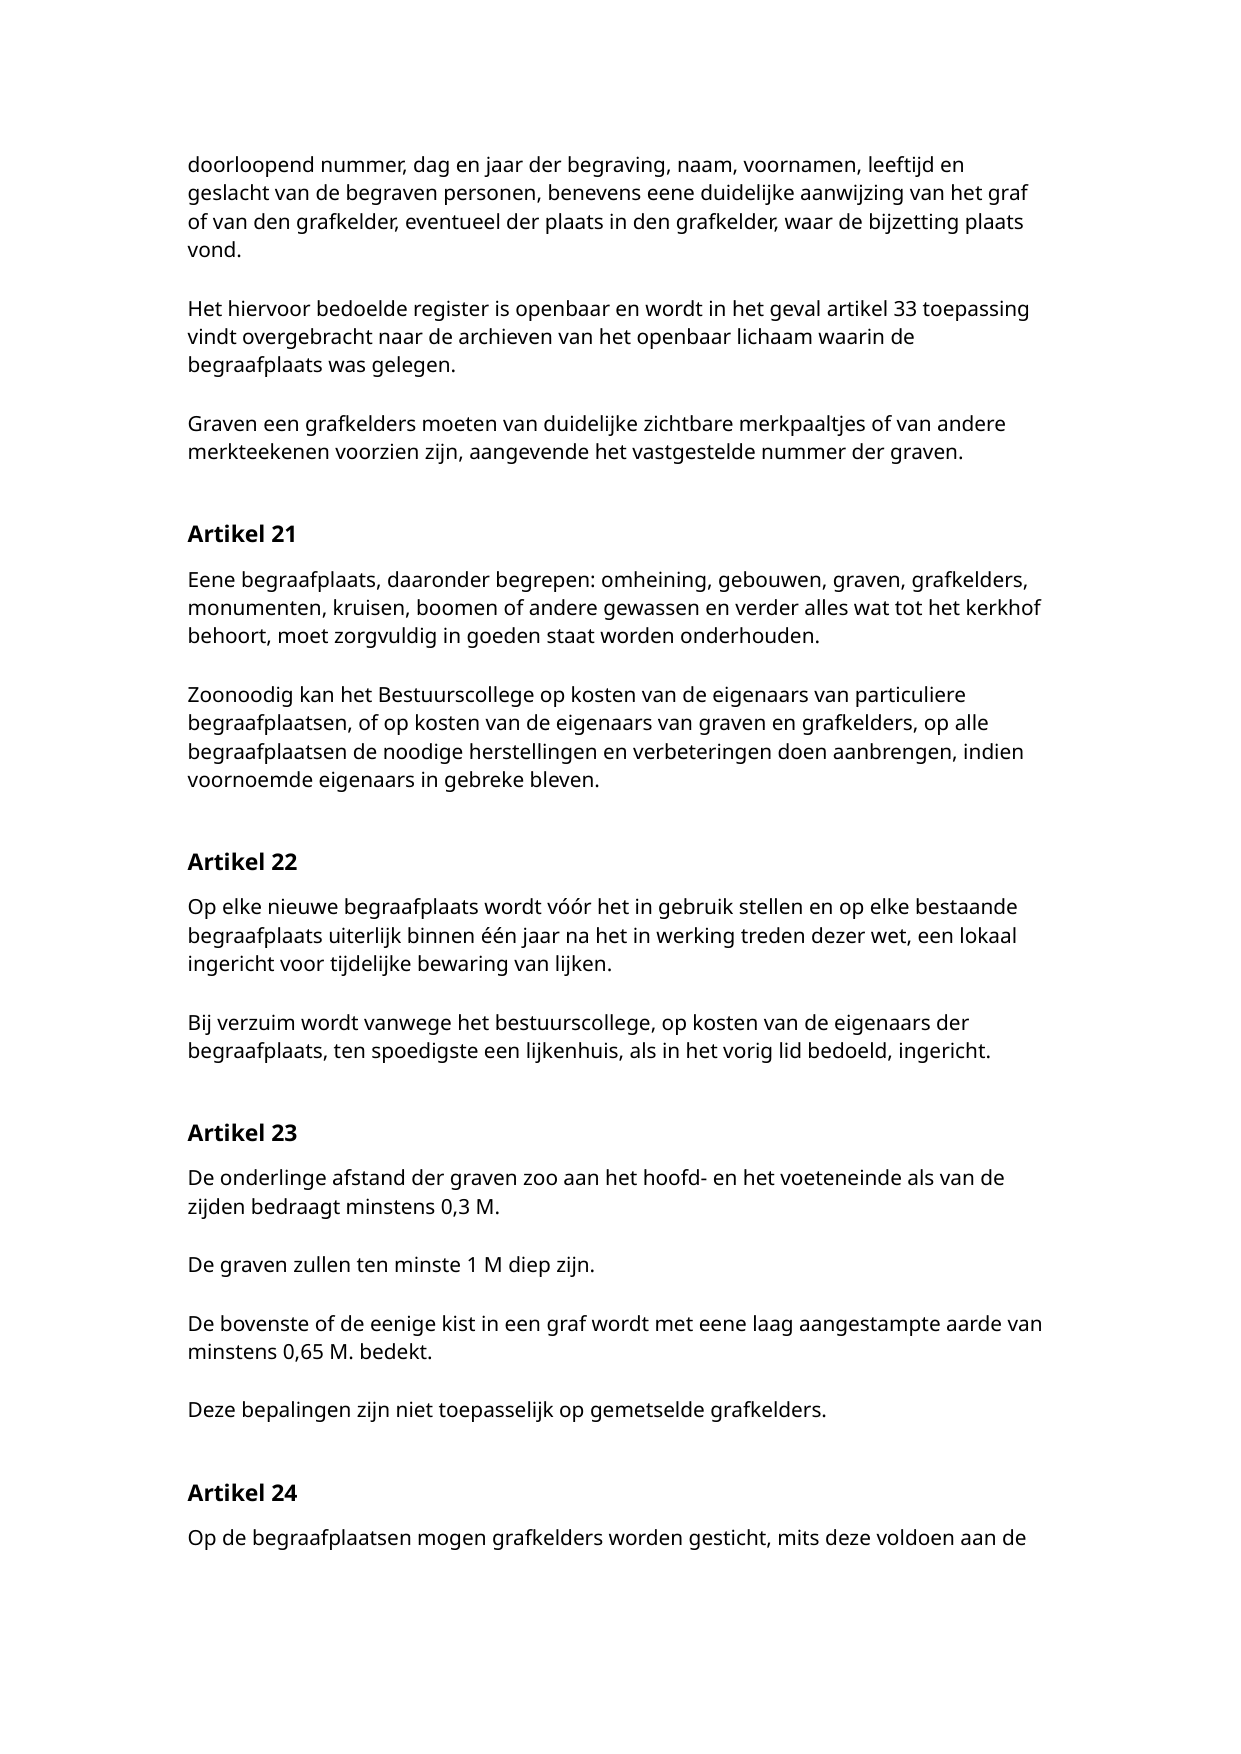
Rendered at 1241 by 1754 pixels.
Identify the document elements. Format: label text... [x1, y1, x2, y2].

text De onderlinge afstand der graven zoo aan het hoofd- en het voeteneinde als van de zijden bedraagt minstens 0,3 M. [187, 1163, 1053, 1220]
text Deze bepalingen zijn niet toepasselijk op gemetselde grafkelders. [187, 1396, 1053, 1424]
text De graven zullen ten minste 1 M diep zijn. [187, 1250, 1053, 1279]
text De bovenste of de eenige kist in een graf wordt met eene laag aangestampte aarde van minstens 0,65 M. bedekt. [187, 1309, 1053, 1366]
subtitle Artikel 23 [187, 1117, 1053, 1148]
text Eene begraafplaats, daaronder begrepen: omheining, gebouwen, graven, grafkelders, monumenten, kruisen, boomen of andere gewassen en verder alles wat tot het kerkhof behoort, moet zorgvuldig in goeden staat worden onderhouden. [187, 565, 1053, 650]
text Graven een grafkelders moeten van duidelijke zichtbare merkpaaltjes of van andere merkteekenen voorzien zijn, aangevende het vastgestelde nummer der graven. [187, 409, 1053, 466]
subtitle Artikel 22 [187, 846, 1053, 877]
subtitle Artikel 24 [187, 1477, 1053, 1508]
subtitle Artikel 21 [187, 518, 1053, 550]
text Bij verzuim wordt vanwege het bestuurscollege, op kosten van de eigenaars der begraafplaats, ten spoedigste een lijkenhuis, als in het vorig lid bedoeld, ingericht. [187, 1008, 1053, 1065]
text Zoonoodig kan het Bestuurscollege op kosten van de eigenaars van particuliere begraafplaatsen, of op kosten van de eigenaars van graven en grafkelders, op alle begraafplaatsen de noodige herstellingen en verbeteringen doen aanbrengen, indien voornoemde eigenaars in gebreke bleven. [187, 680, 1053, 794]
text Het hiervoor bedoelde register is openbaar en wordt in het geval artikel 33 toepassing vindt overgebracht naar de archieven van het openbaar lichaam waarin de begraafplaats was gelegen. [187, 294, 1053, 379]
text doorloopend nummer, dag en jaar der begraving, naam, voornamen, leeftijd en geslacht van de begraven personen, benevens eene duidelijke aanwijzing van het graf of van den grafkelder, eventueel der plaats in den grafkelder, waar de bijzetting plaats vond. [187, 150, 1053, 264]
text Op de begraafplaatsen mogen grafkelders worden gesticht, mits deze voldoen aan de [187, 1523, 1053, 1551]
text Op elke nieuwe begraafplaats wordt vóór het in gebruik stellen en op elke bestaande begraafplaats uiterlijk binnen één jaar na het in werking treden dezer wet, een lokaal ingericht voor tijdelijke bewaring van lijken. [187, 892, 1053, 978]
